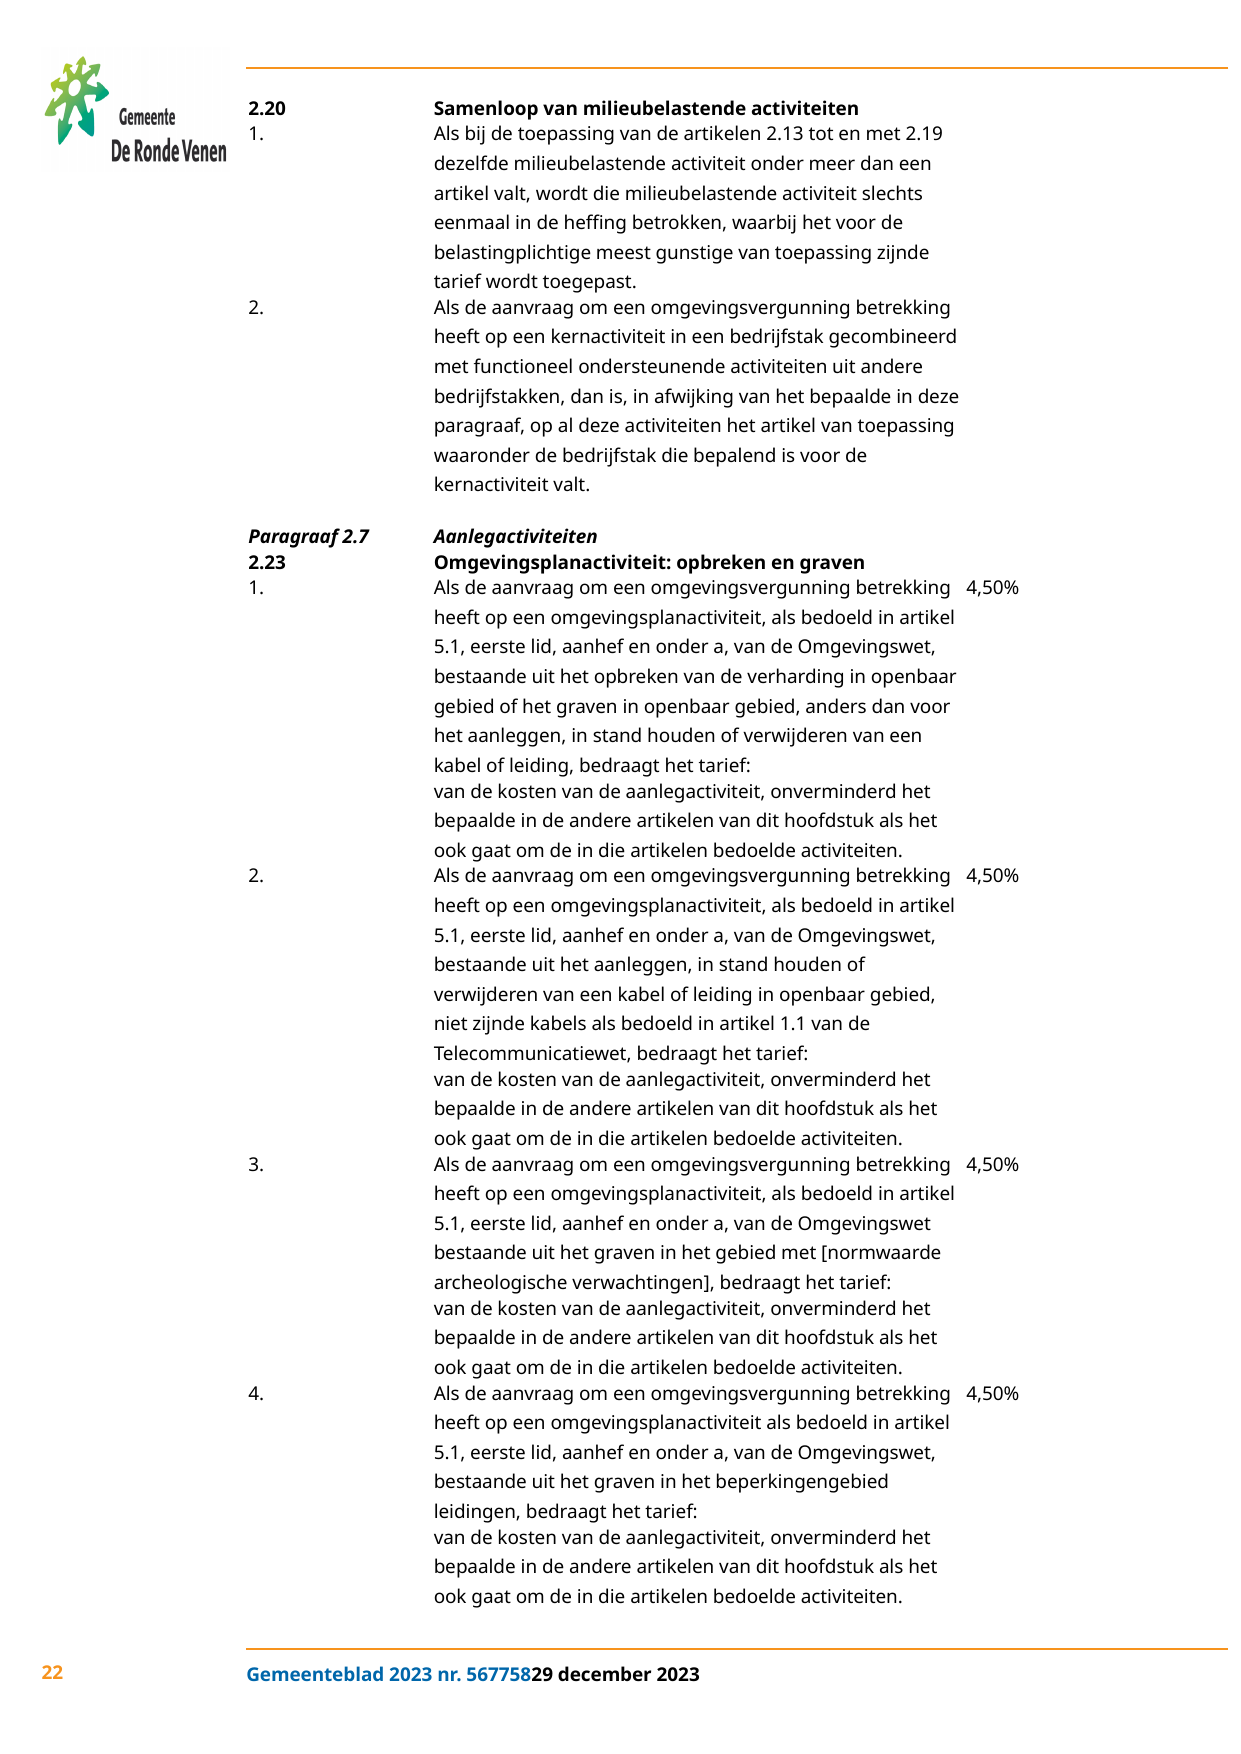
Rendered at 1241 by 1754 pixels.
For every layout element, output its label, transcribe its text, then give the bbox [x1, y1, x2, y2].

table_cell Als de aanvraag om een omgevingsvergunning betrekking heeft op een omgevingsplanactiviteit, als bedoeld in artikel 5.1, eerste lid, aanhef en onder a, van de Omgevingswet, bestaande uit het aanleggen, in stand houden of verwijderen van een kabel of leiding in openbaar gebied, niet zijnde kabels als bedoeld in artikel 1.1 van de Telecommunicatiewet, bedraagt het tarief: [434, 863, 966, 1066]
table_cell [966, 498, 1152, 523]
table_cell 4,50% [966, 1151, 1152, 1295]
table_cell [434, 498, 966, 523]
table_cell 4,50% [966, 575, 1152, 778]
table_cell Omgevingsplanactiviteit: opbreken en graven [434, 549, 966, 574]
table_cell 1. [248, 575, 433, 778]
table_cell 2.23 [248, 549, 433, 574]
table_cell van de kosten van de aanlegactiviteit, onverminderd het bepaalde in de andere artikelen van dit hoofdstuk als het ook gaat om de in die artikelen bedoelde activiteiten. [434, 1295, 966, 1380]
table_cell [966, 1524, 1152, 1609]
table_cell Als bij de toepassing van de artikelen 2.13 tot en met 2.19 dezelfde milieubelastende activiteit onder meer dan een artikel valt, wordt die milieubelastende activiteit slechts eenmaal in de heffing betrokken, waarbij het voor de belastingplichtige meest gunstige van toepassing zijnde tarief wordt toegepast. [434, 121, 966, 294]
table_cell Samenloop van milieubelastende activiteiten [434, 95, 966, 121]
table_cell 3. [248, 1151, 433, 1295]
table_cell 4,50% [966, 863, 1152, 1066]
table_cell 4,50% [966, 1380, 1152, 1524]
table_cell Als de aanvraag om een omgevingsvergunning betrekking heeft op een kernactiviteit in een bedrijfstak gecombineerd met functioneel ondersteunende activiteiten uit andere bedrijfstakken, dan is, in afwijking van het bepaalde in deze paragraaf, op al deze activiteiten het artikel van toepassing waaronder de bedrijfstak die bepalend is voor de kernactiviteit valt. [434, 294, 966, 497]
table_cell [248, 1066, 433, 1151]
table_cell [248, 498, 433, 523]
table_cell [248, 1524, 433, 1609]
table_cell [966, 778, 1152, 863]
table_cell [248, 778, 433, 863]
table_cell van de kosten van de aanlegactiviteit, onverminderd het bepaalde in de andere artikelen van dit hoofdstuk als het ook gaat om de in die artikelen bedoelde activiteiten. [434, 1524, 966, 1609]
table_cell [966, 95, 1152, 121]
table_cell [966, 523, 1152, 549]
table_cell 2.20 [248, 95, 433, 121]
table_cell [966, 549, 1152, 574]
table_cell van de kosten van de aanlegactiviteit, onverminderd het bepaalde in de andere artikelen van dit hoofdstuk als het ook gaat om de in die artikelen bedoelde activiteiten. [434, 778, 966, 863]
table_cell [966, 1295, 1152, 1380]
table_cell Aanlegactiviteiten [434, 523, 966, 549]
table_cell [248, 1295, 433, 1380]
table_cell 4. [248, 1380, 433, 1524]
table_cell Als de aanvraag om een omgevingsvergunning betrekking heeft op een omgevingsplanactiviteit als bedoeld in artikel 5.1, eerste lid, aanhef en onder a, van de Omgevingswet, bestaande uit het graven in het beperkingengebied leidingen, bedraagt het tarief: [434, 1380, 966, 1524]
table_cell [966, 121, 1152, 294]
table_cell Paragraaf 2.7 [248, 523, 433, 549]
table_cell [966, 1066, 1152, 1151]
picture [41, 47, 231, 172]
table_cell Als de aanvraag om een omgevingsvergunning betrekking heeft op een omgevingsplanactiviteit, als bedoeld in artikel 5.1, eerste lid, aanhef en onder a, van de Omgevingswet bestaande uit het graven in het gebied met [normwaarde archeologische verwachtingen], bedraagt het tarief: [434, 1151, 966, 1295]
table_cell van de kosten van de aanlegactiviteit, onverminderd het bepaalde in de andere artikelen van dit hoofdstuk als het ook gaat om de in die artikelen bedoelde activiteiten. [434, 1066, 966, 1151]
table_cell 2. [248, 294, 433, 497]
table_cell 2. [248, 863, 433, 1066]
table_cell [966, 294, 1152, 497]
table_cell 1. [248, 121, 433, 294]
table_cell Als de aanvraag om een omgevingsvergunning betrekking heeft op een omgevingsplanactiviteit, als bedoeld in artikel 5.1, eerste lid, aanhef en onder a, van de Omgevingswet, bestaande uit het opbreken van de verharding in openbaar gebied of het graven in openbaar gebied, anders dan voor het aanleggen, in stand houden of verwijderen van een kabel of leiding, bedraagt het tarief: [434, 575, 966, 778]
